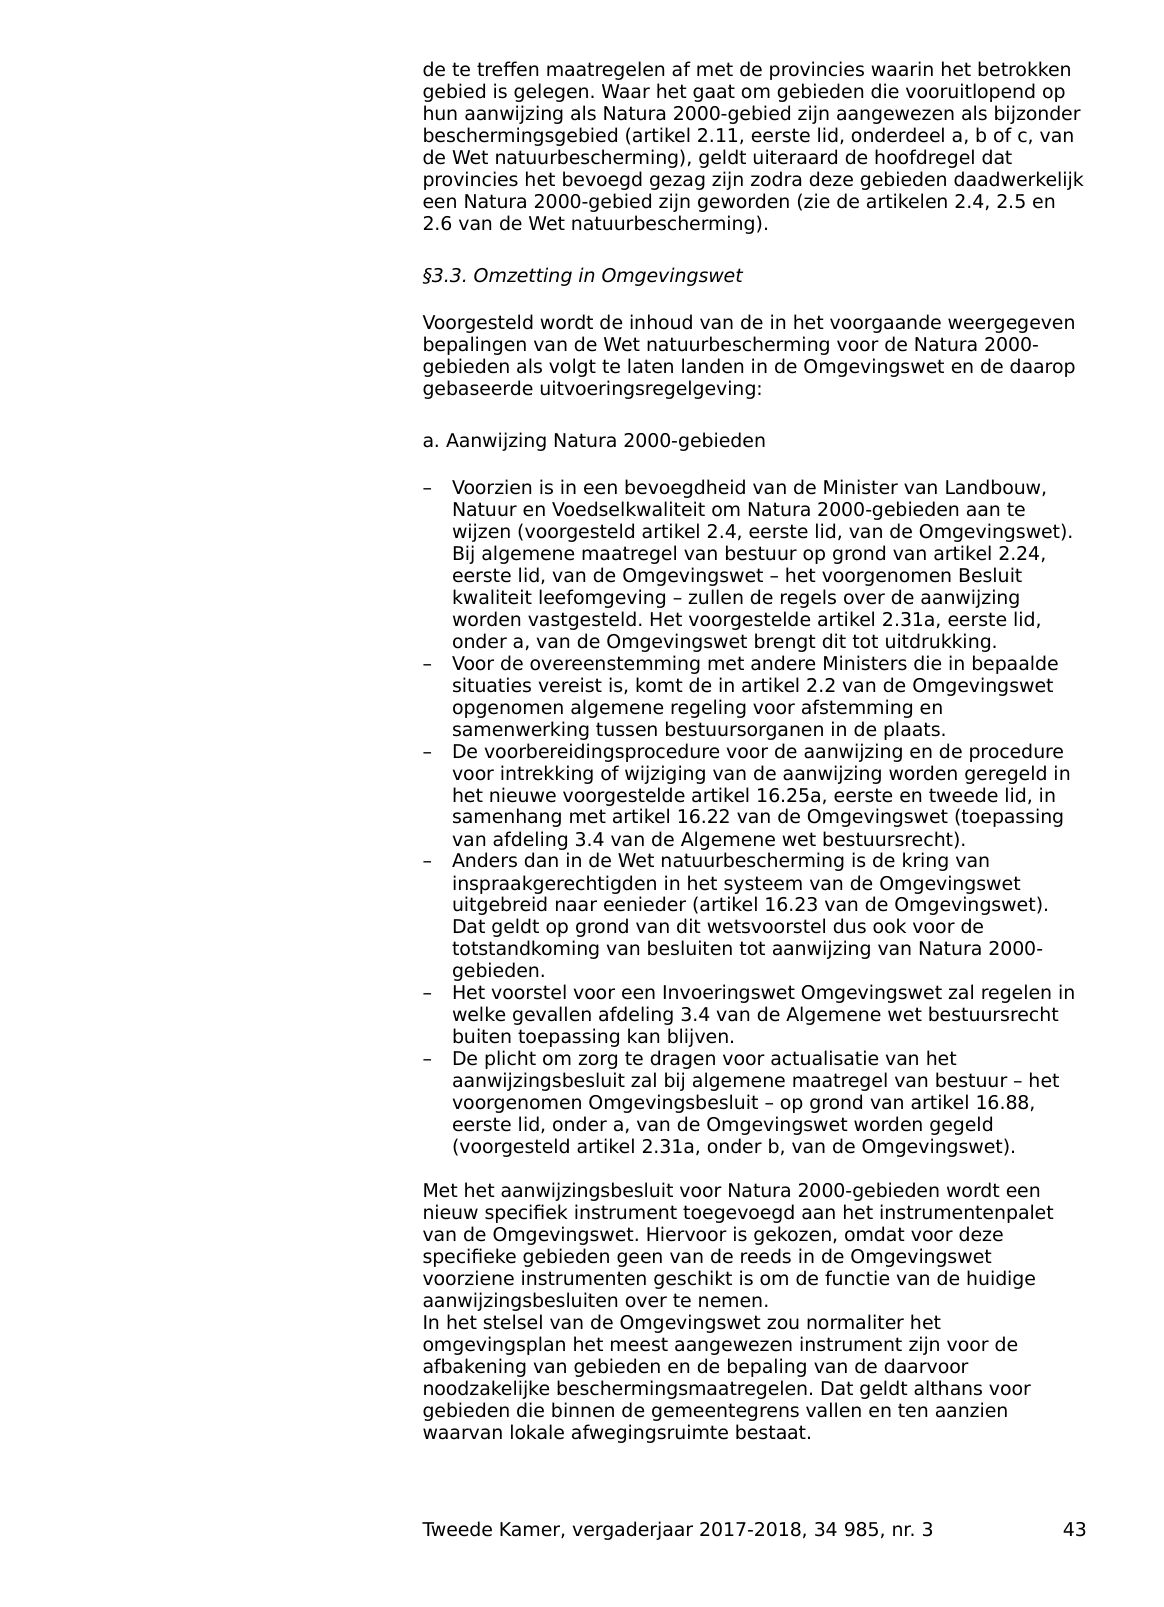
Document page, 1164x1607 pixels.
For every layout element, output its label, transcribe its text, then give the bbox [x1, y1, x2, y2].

text – Voorzien is in een bevoegdheid van de Minister van Landbouw, Natuur en Voedselkwaliteit om Natura 2000-gebieden aan te wijzen (voorgesteld artikel 2.4, eerste lid, van de Omgevingswet). Bij algemene maatregel van bestuur op grond van artikel 2.24, eerste lid, van de Omgevingswet – het voorgenomen Besluit kwaliteit leefomgeving – zullen de regels over de aanwijzing worden vastgesteld. Het voorgestelde artikel 2.31a, eerste lid, onder a, van de Omgevingswet brengt dit tot uitdrukking. [422, 477, 1087, 653]
text – De voorbereidingsprocedure voor de aanwijzing en de procedure voor intrekking of wijziging van de aanwijzing worden geregeld in het nieuwe voorgestelde artikel 16.25a, eerste en tweede lid, in samenhang met artikel 16.22 van de Omgevingswet (toepassing van afdeling 3.4 van de Algemene wet bestuursrecht). [422, 741, 1087, 850]
subtitle a. Aanwijzing Natura 2000-gebieden [422, 430, 1087, 452]
text In het stelsel van de Omgevingswet zou normaliter het omgevingsplan het meest aangewezen instrument zijn voor de afbakening van gebieden en de bepaling van de daarvoor noodzakelijke beschermingsmaatregelen. Dat geldt althans voor gebieden die binnen de gemeentegrens vallen en ten aanzien waarvan lokale afwegingsruimte bestaat. [422, 1312, 1087, 1444]
text – Het voorstel voor een Invoeringswet Omgevingswet zal regelen in welke gevallen afdeling 3.4 van de Algemene wet bestuursrecht buiten toepassing kan blijven. [422, 982, 1087, 1048]
text – Voor de overeenstemming met andere Ministers die in bepaalde situaties vereist is, komt de in artikel 2.2 van de Omgevingswet opgenomen algemene regeling voor afstemming en samenwerking tussen bestuursorganen in de plaats. [422, 653, 1087, 741]
text Met het aanwijzingsbesluit voor Natura 2000-gebieden wordt een nieuw specifiek instrument toegevoegd aan het instrumentenpalet van de Omgevingswet. Hiervoor is gekozen, omdat voor deze specifieke gebieden geen van de reeds in de Omgevingswet voorziene instrumenten geschikt is om de functie van de huidige aanwijzingsbesluiten over te nemen. [422, 1180, 1087, 1312]
text – De plicht om zorg te dragen voor actualisatie van het aanwijzingsbesluit zal bij algemene maatregel van bestuur – het voorgenomen Omgevingsbesluit – op grond van artikel 16.88, eerste lid, onder a, van de Omgevingswet worden gegeld (voorgesteld artikel 2.31a, onder b, van de Omgevingswet). [422, 1048, 1087, 1158]
text de te treffen maatregelen af met de provincies waarin het betrokken gebied is gelegen. Waar het gaat om gebieden die vooruitlopend op hun aanwijzing als Natura 2000-gebied zijn aangewezen als bijzonder beschermingsgebied (artikel 2.11, eerste lid, onderdeel a, b of c, van de Wet natuurbescherming), geldt uiteraard de hoofdregel dat provincies het bevoegd gezag zijn zodra deze gebieden daadwerkelijk een Natura 2000-gebied zijn geworden (zie de artikelen 2.4, 2.5 en 2.6 van de Wet natuurbescherming). [422, 59, 1087, 235]
subtitle §3.3. Omzetting in Omgevingswet [422, 265, 1087, 287]
text Voorgesteld wordt de inhoud van de in het voorgaande weergegeven bepalingen van de Wet natuurbescherming voor de Natura 2000-gebieden als volgt te laten landen in de Omgevingswet en de daarop gebaseerde uitvoeringsregelgeving: [422, 312, 1087, 400]
text – Anders dan in de Wet natuurbescherming is de kring van inspraakgerechtigden in het systeem van de Omgevingswet uitgebreid naar eenieder (artikel 16.23 van de Omgevingswet). Dat geldt op grond van dit wetsvoorstel dus ook voor de totstandkoming van besluiten tot aanwijzing van Natura 2000-gebieden. [422, 850, 1087, 982]
